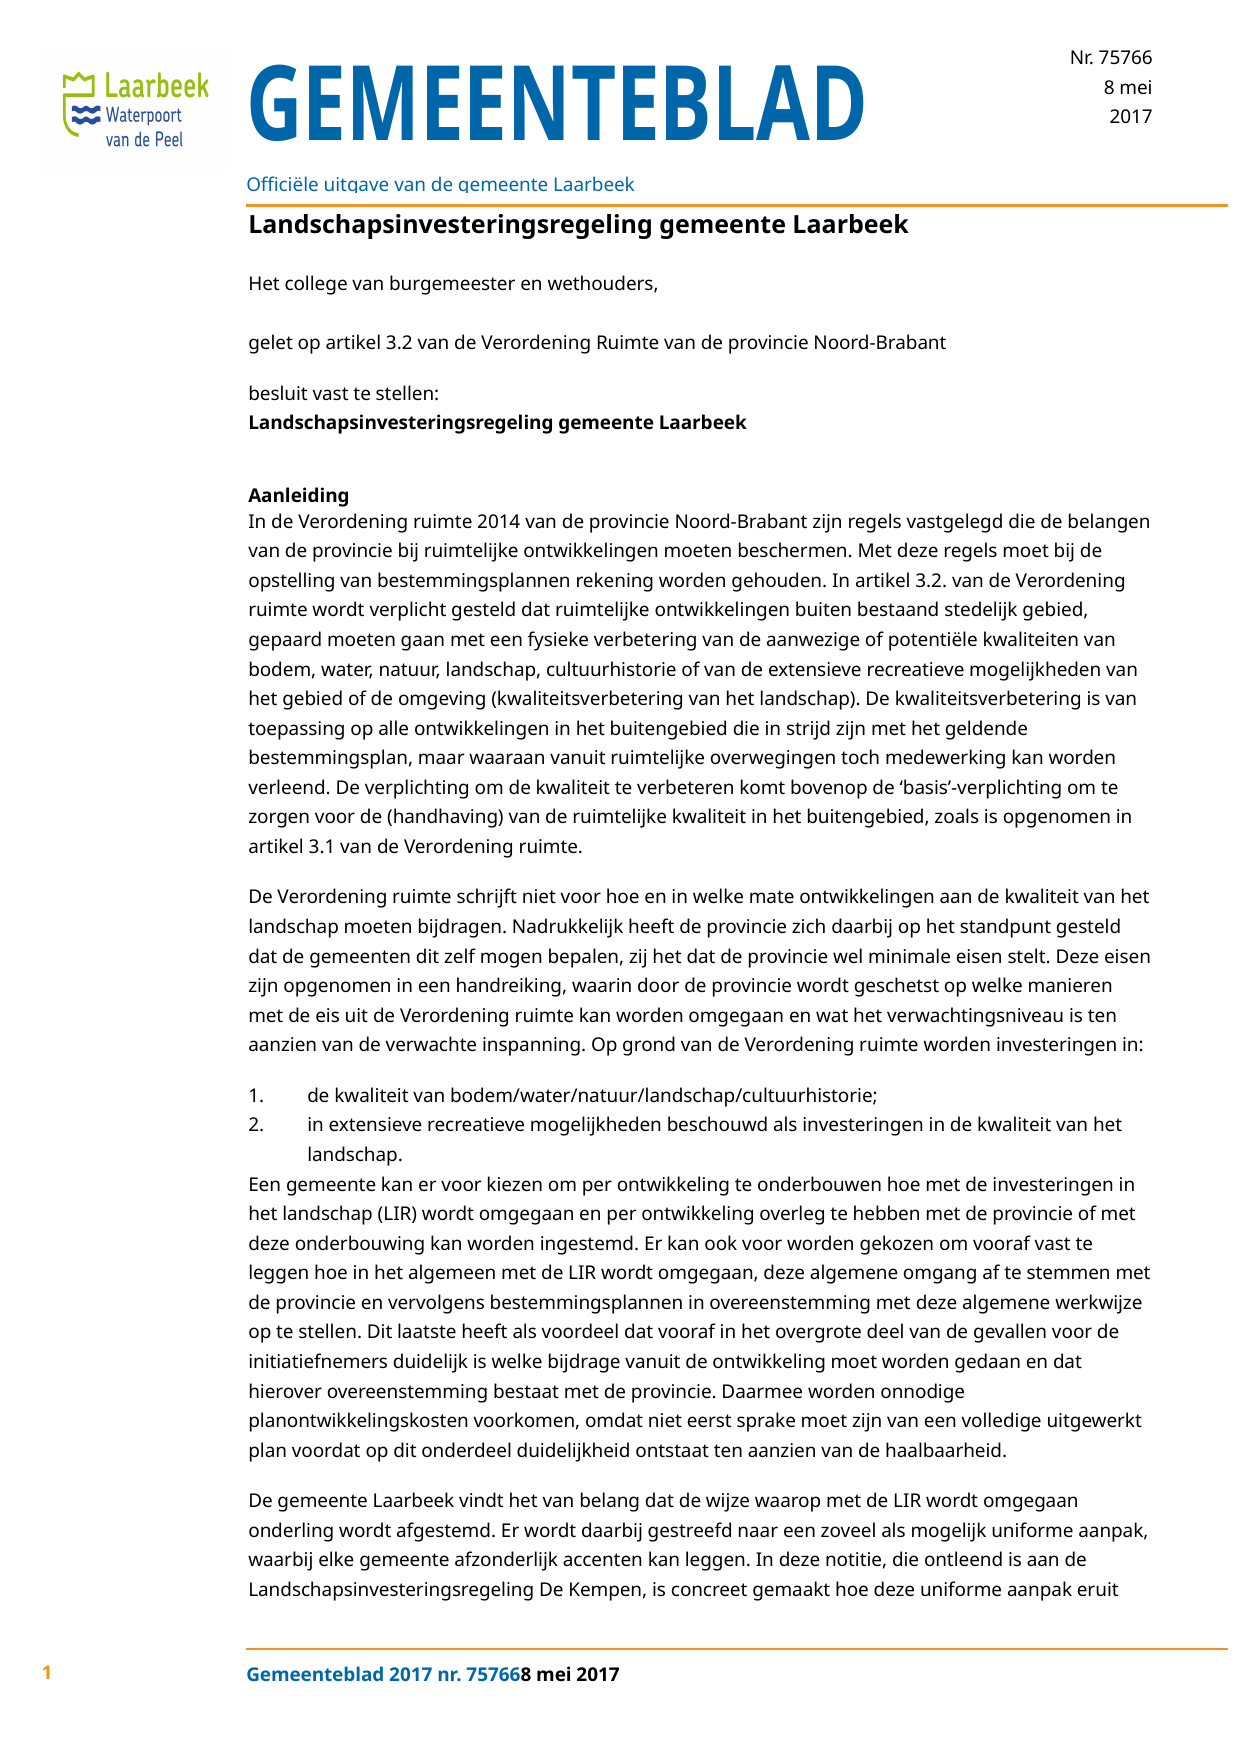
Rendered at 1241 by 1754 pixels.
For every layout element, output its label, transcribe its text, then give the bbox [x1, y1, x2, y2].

text besluit vast te stellen: [248, 380, 1152, 406]
text Landschapsinvesteringsregeling gemeente Laarbeek [248, 409, 1152, 435]
text gelet op artikel 3.2 van de Verordening Ruimte van de provincie Noord-Brabant [248, 329, 1152, 355]
text In de Verordening ruimte 2014 van de provincie Noord-Brabant zijn regels vastgelegd die de belangen van de provincie bij ruimtelijke ontwikkelingen moeten beschermen. Met deze regels moet bij de opstelling van bestemmingsplannen rekening worden gehouden. In artikel 3.2. van de Verordening ruimte wordt verplicht gesteld dat ruimtelijke ontwikkelingen buiten bestaand stedelijk gebied, gepaard moeten gaan met een fysieke verbetering van de aanwezige of potentiële kwaliteiten van bodem, water, natuur, landschap, cultuurhistorie of van de extensieve recreatieve mogelijkheden van het gebied of de omgeving (kwaliteitsverbetering van het landschap). De kwaliteitsverbetering is van toepassing op alle ontwikkelingen in het buitengebied die in strijd zijn met het geldende bestemmingsplan, maar waaraan vanuit ruimtelijke overwegingen toch medewerking kan worden verleend. De verplichting om de kwaliteit te verbeteren komt bovenop de ‘basis’-verplichting om te zorgen voor de (handhaving) van de ruimtelijke kwaliteit in het buitengebied, zoals is opgenomen in artikel 3.1 van de Verordening ruimte. [248, 508, 1152, 859]
text Landschapsinvesteringsregeling gemeente Laarbeek [248, 207, 1152, 241]
text De Verordening ruimte schrijft niet voor hoe en in welke mate ontwikkelingen aan de kwaliteit van het landschap moeten bijdragen. Nadrukkelijk heeft de provincie zich daarbij op het standpunt gesteld dat de gemeenten dit zelf mogen bepalen, zij het dat de provincie wel minimale eisen stelt. Deze eisen zijn opgenomen in een handreiking, waarin door de provincie wordt geschetst op welke manieren met de eis uit de Verordening ruimte kan worden omgegaan en wat het verwachtingsniveau is ten aanzien van de verwachte inspanning. Op grond van de Verordening ruimte worden investeringen in: [248, 884, 1152, 1057]
picture [41, 47, 231, 172]
text Aanleiding [248, 482, 1152, 508]
list de kwaliteit van bodem/water/natuur/landschap/cultuurhistorie; [248, 1082, 1152, 1108]
list in extensieve recreatieve mogelijkheden beschouwd als investeringen in de kwaliteit van het landschap. [248, 1112, 1152, 1167]
text De gemeente Laarbeek vindt het van belang dat de wijze waarop met de LIR wordt omgegaan onderling wordt afgestemd. Er wordt daarbij gestreefd naar een zoveel als mogelijk uniforme aanpak, waarbij elke gemeente afzonderlijk accenten kan leggen. In deze notitie, die ontleend is aan de Landschapsinvesteringsregeling De Kempen, is concreet gemaakt hoe deze uniforme aanpak eruit [248, 1487, 1152, 1602]
text Een gemeente kan er voor kiezen om per ontwikkeling te onderbouwen hoe met de investeringen in het landschap (LIR) wordt omgegaan en per ontwikkeling overleg te hebben met de provincie of met deze onderbouwing kan worden ingestemd. Er kan ook voor worden gekozen om vooraf vast te leggen hoe in het algemeen met de LIR wordt omgegaan, deze algemene omgang af te stemmen met de provincie en vervolgens bestemmingsplannen in overeenstemming met deze algemene werkwijze op te stellen. Dit laatste heeft als voordeel dat vooraf in het overgrote deel van de gevallen voor de initiatiefnemers duidelijk is welke bijdrage vanuit de ontwikkeling moet worden gedaan en dat hierover overeenstemming bestaat met de provincie. Daarmee worden onnodige planontwikkelingskosten voorkomen, omdat niet eerst sprake moet zijn van een volledige uitgewerkt plan voordat op dit onderdeel duidelijkheid ontstaat ten aanzien van de haalbaarheid. [248, 1171, 1152, 1463]
text Het college van burgemeester en wethouders, [248, 270, 1152, 296]
